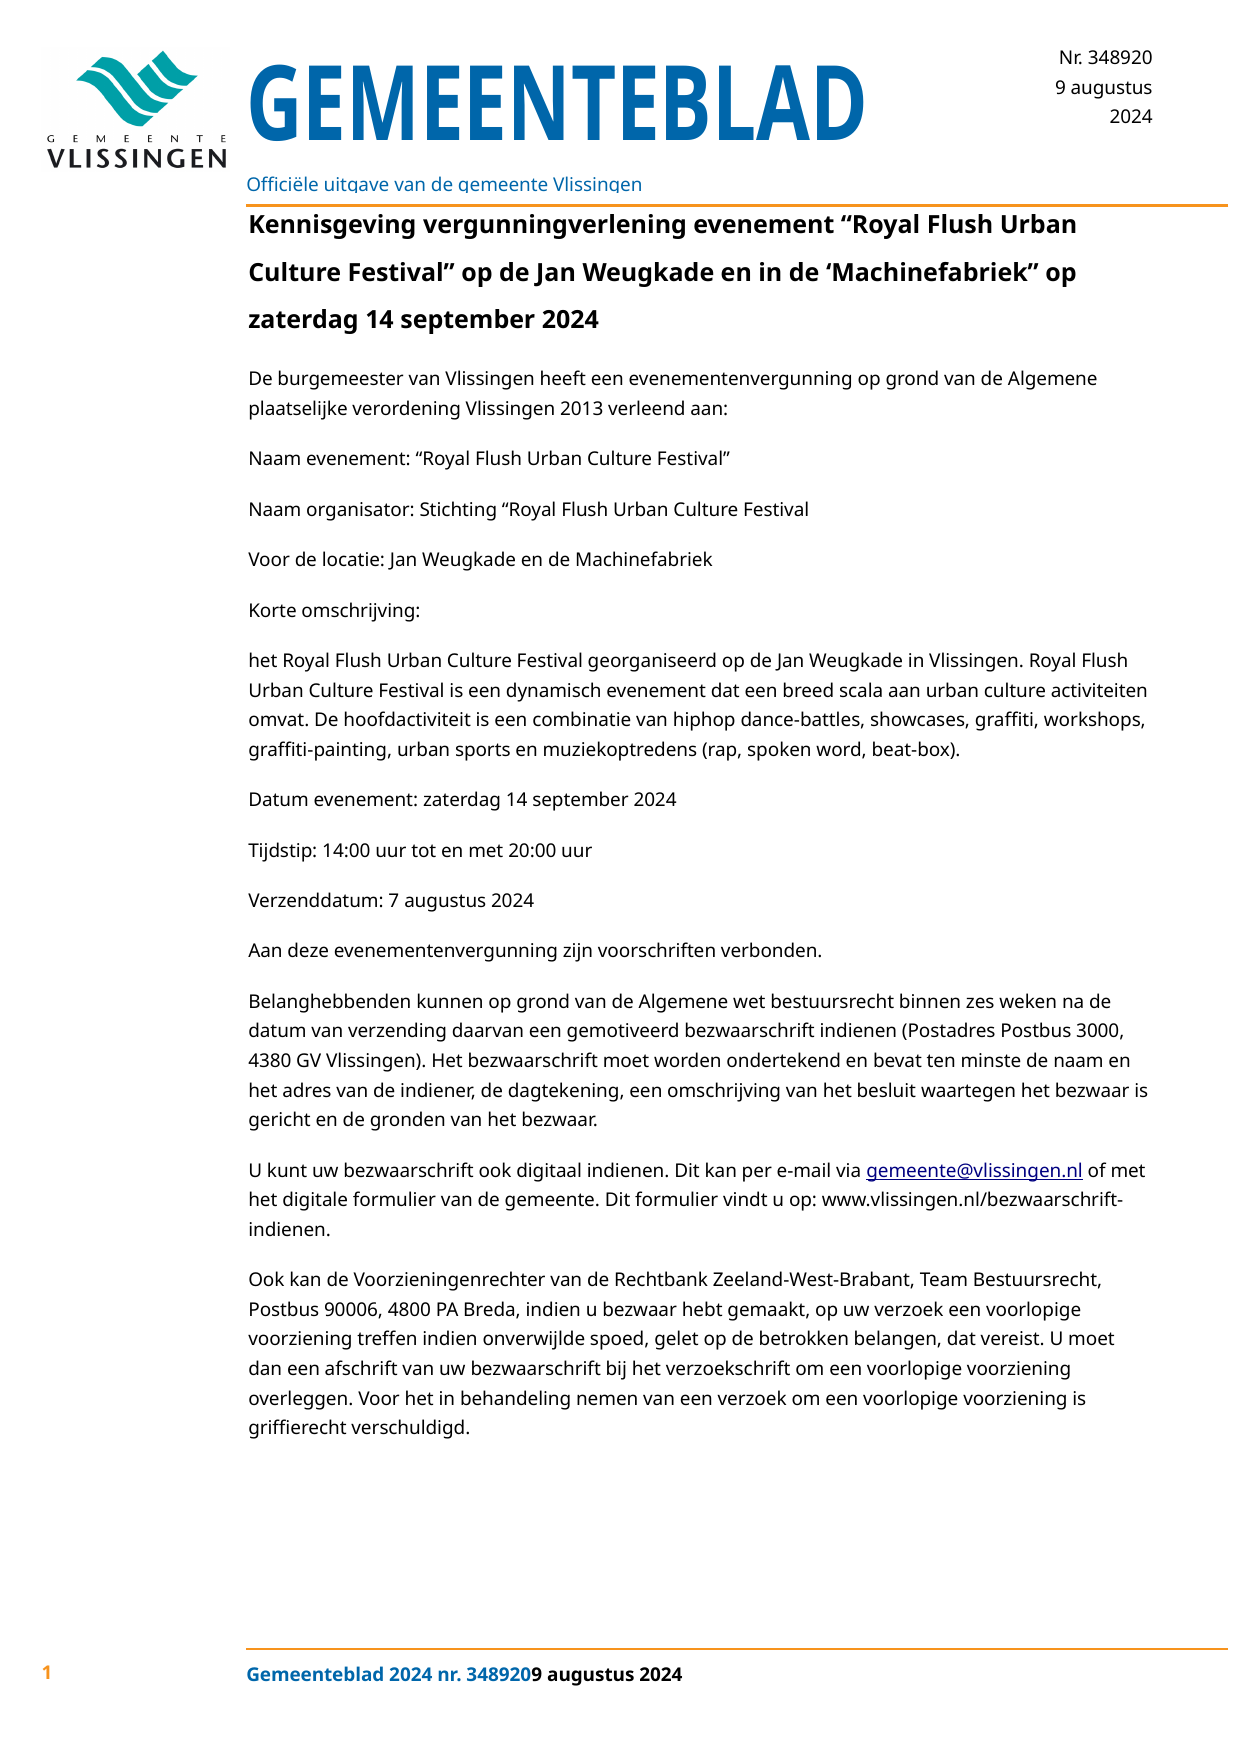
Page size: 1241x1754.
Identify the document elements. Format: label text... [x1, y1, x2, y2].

text Ook kan de Voorzieningenrechter van de Rechtbank Zeeland-West-Brabant, Team Bestuursrecht, Postbus 90006, 4800 PA Breda, indien u bezwaar hebt gemaakt, op uw verzoek een voorlopige voorziening treffen indien onverwijlde spoed, gelet op de betrokken belangen, dat vereist. U moet dan een afschrift van uw bezwaarschrift bij het verzoekschrift om een voorlopige voorziening overleggen. Voor het in behandeling nemen van een verzoek om een voorlopige voorziening is griffierecht verschuldigd. [248, 1266, 1152, 1440]
text Aan deze evenementenvergunning zijn voorschriften verbonden. [248, 938, 1152, 963]
text Kennisgeving vergunningverlening evenement “Royal Flush Urban Culture Festival” op de Jan Weugkade en in de ‘Machinefabriek” op zaterdag 14 september 2024 [248, 207, 1152, 336]
picture [41, 47, 231, 172]
text het Royal Flush Urban Culture Festival georganiseerd op de Jan Weugkade in Vlissingen. Royal Flush Urban Culture Festival is een dynamisch evenement dat een breed scala aan urban culture activiteiten omvat. De hoofdactiviteit is een combinatie van hiphop dance-battles, showcases, graffiti, workshops, graffiti-painting, urban sports en muziekoptredens (rap, spoken word, beat-box). [248, 647, 1152, 762]
text Naam organisator: Stichting “Royal Flush Urban Culture Festival [248, 496, 1152, 522]
text Verzenddatum: 7 augustus 2024 [248, 887, 1152, 913]
text Naam evenement: “Royal Flush Urban Culture Festival” [248, 446, 1152, 471]
text Korte omschrijving: [248, 597, 1152, 622]
text De burgemeester van Vlissingen heeft een evenementenvergunning op grond van de Algemene plaatselijke verordening Vlissingen 2013 verleend aan: [248, 366, 1152, 421]
text Tijdstip: 14:00 uur tot en met 20:00 uur [248, 837, 1152, 862]
text Datum evenement: zaterdag 14 september 2024 [248, 786, 1152, 812]
text Belanghebbenden kunnen op grond van de Algemene wet bestuursrecht binnen zes weken na de datum van verzending daarvan een gemotiveerd bezwaarschrift indienen (Postadres Postbus 3000, 4380 GV Vlissingen). Het bezwaarschrift moet worden ondertekend en bevat ten minste de naam en het adres van de indiener, de dagtekening, een omschrijving van het besluit waartegen het bezwaar is gericht en de gronden van het bezwaar. [248, 988, 1152, 1132]
text U kunt uw bezwaarschrift ook digitaal indienen. Dit kan per e-mail via gemeente@vlissingen.nl of met het digitale formulier van de gemeente. Dit formulier vindt u op: www.vlissingen.nl/bezwaarschrift-indienen. [248, 1157, 1152, 1242]
text Voor de locatie: Jan Weugkade en de Machinefabriek [248, 546, 1152, 572]
